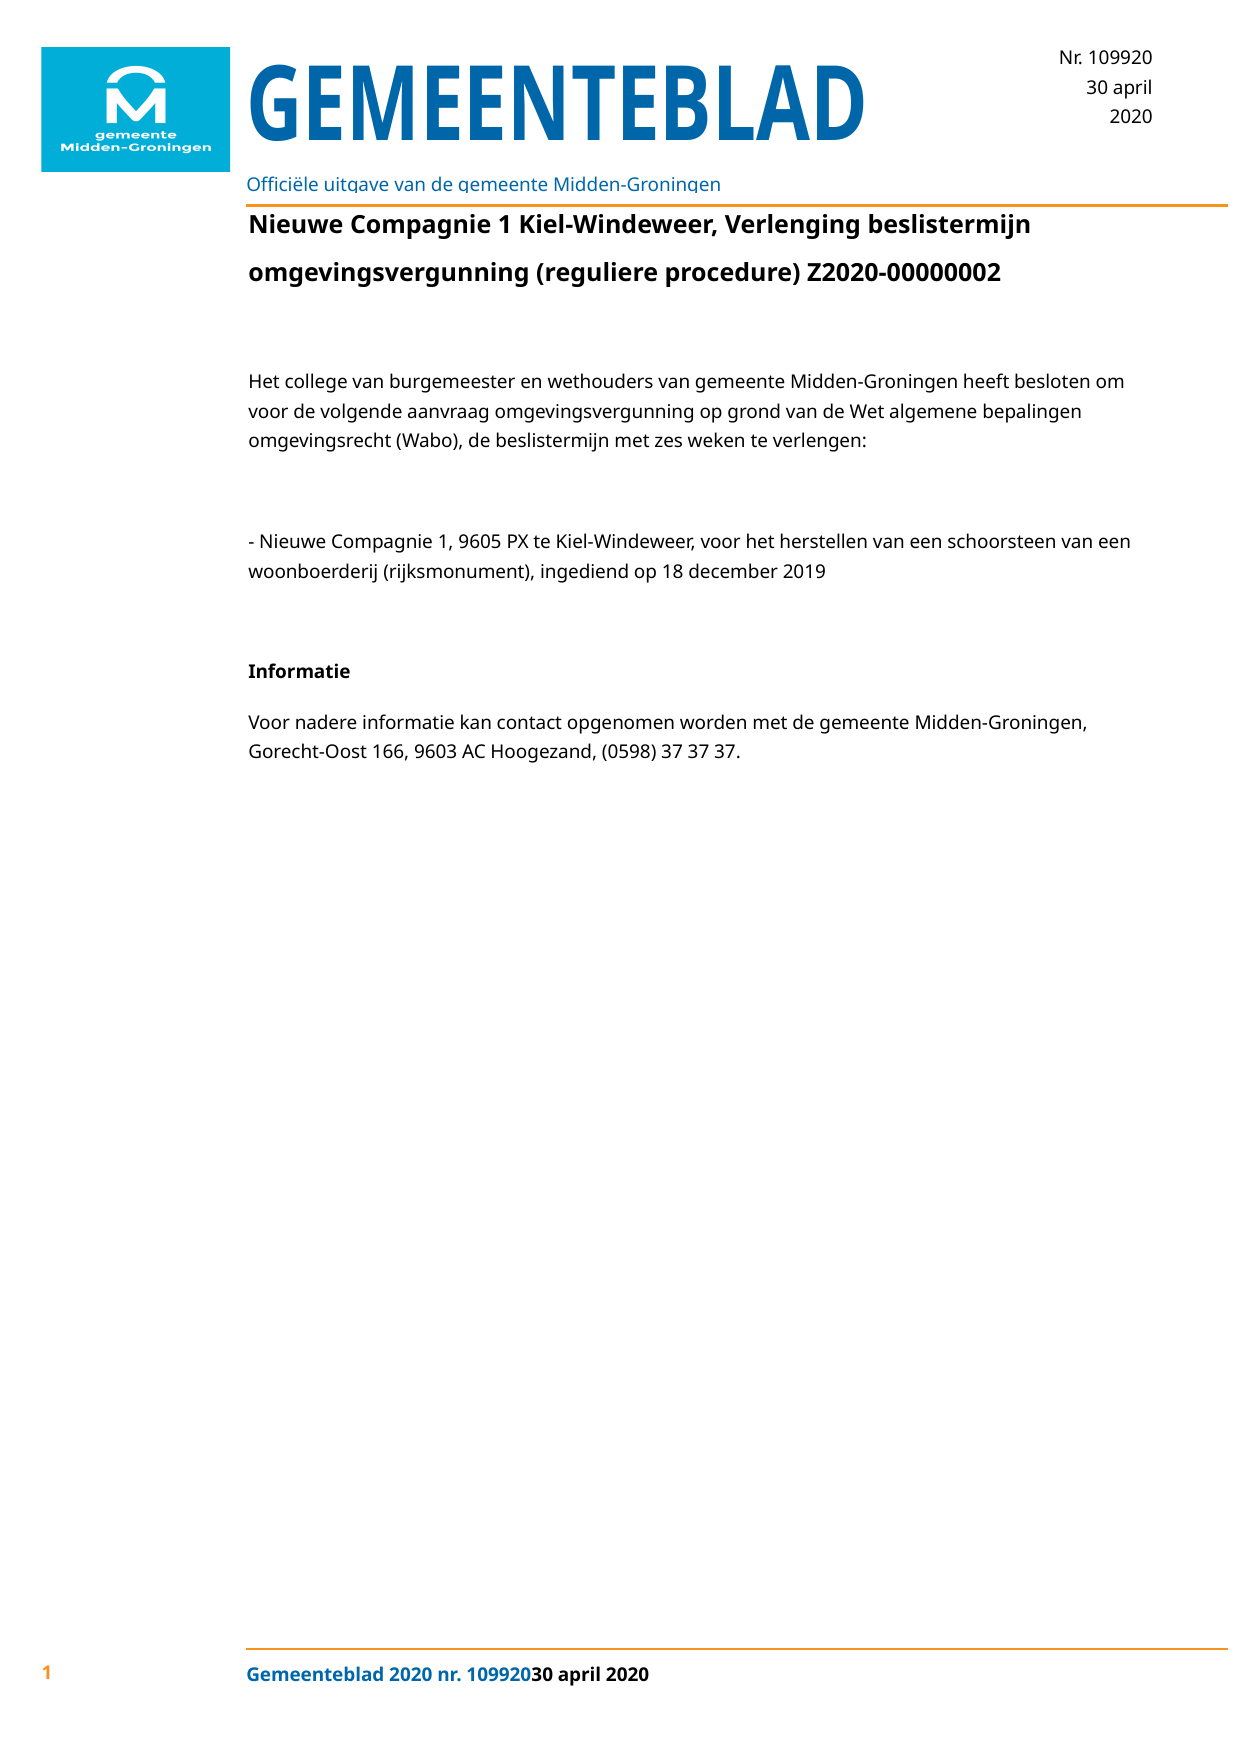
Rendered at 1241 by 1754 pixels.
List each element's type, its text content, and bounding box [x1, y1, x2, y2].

text Voor nadere informatie kan contact opgenomen worden met de gemeente Midden-Groningen, Gorecht-Oost 166, 9603 AC Hoogezand, (0598) 37 37 37. [248, 709, 1152, 764]
picture [184, 146, 190, 153]
picture [108, 66, 164, 82]
text Het college van burgemeester en wethouders van gemeente Midden-Groningen heeft besloten om voor de volgende aanvraag omgevingsvergunning op grond van de Wet algemene bepalingen omgevingsrecht (Wabo), de beslistermijn met zes weken te verlengen: [248, 368, 1152, 453]
text Informatie [248, 659, 1152, 684]
picture [107, 89, 165, 122]
text - Nieuwe Compagnie 1, 9605 PX te Kiel-Windeweer, voor het herstellen van een schoorsteen van een woonboerderij (rijksmonument), ingediend op 18 december 2019 [248, 528, 1152, 584]
text Nieuwe Compagnie 1 Kiel-Windeweer, Verlenging beslistermijn omgevingsvergunning (reguliere procedure) Z2020-00000002 [248, 207, 1152, 288]
